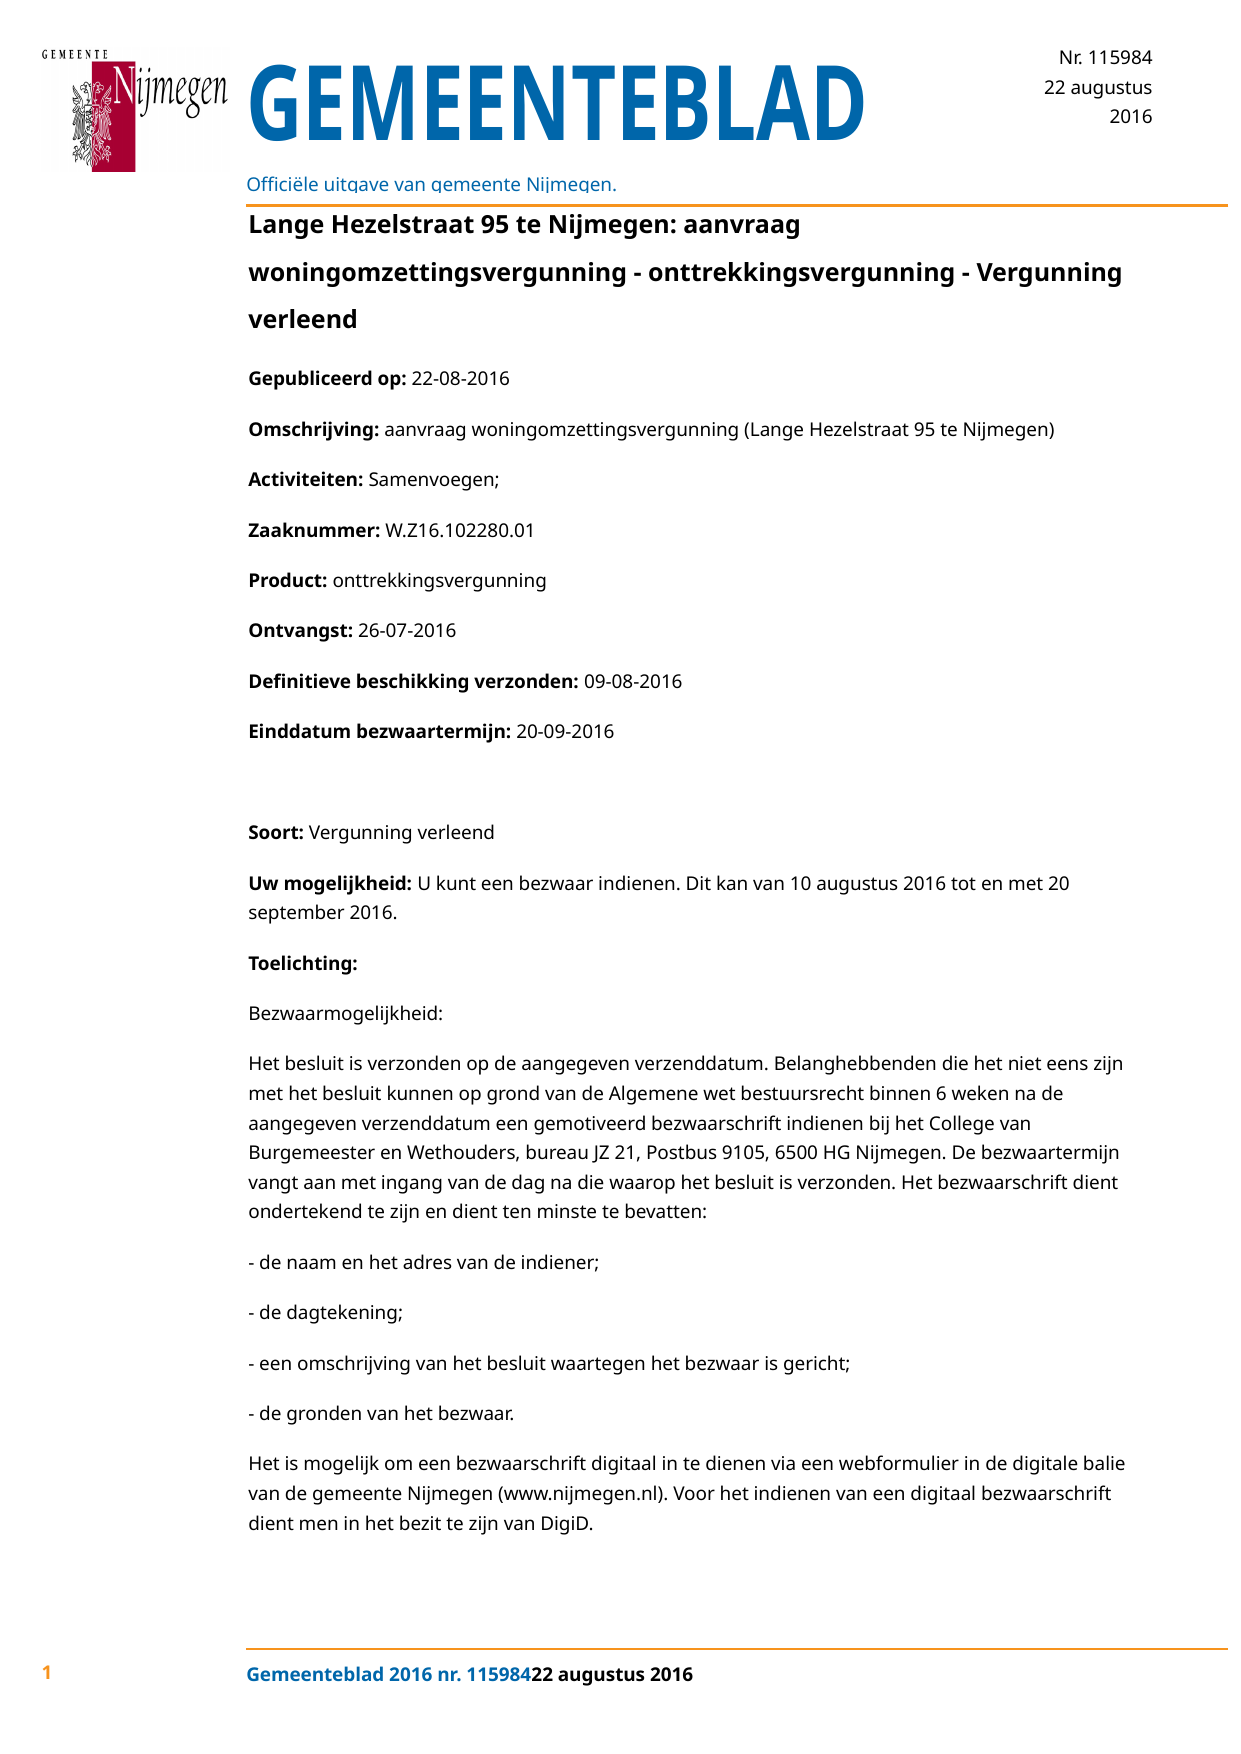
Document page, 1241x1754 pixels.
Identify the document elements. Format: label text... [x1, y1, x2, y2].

text Lange Hezelstraat 95 te Nijmegen: aanvraag woningomzettingsvergunning - onttrekkingsvergunning - Vergunning verleend [248, 207, 1152, 336]
text - de gronden van het bezwaar. [248, 1400, 1152, 1426]
text Soort: Vergunning verleend [248, 819, 1152, 845]
picture [41, 47, 231, 172]
text Het besluit is verzonden op de aangegeven verzenddatum. Belanghebbenden die het niet eens zijn met het besluit kunnen op grond van de Algemene wet bestuursrecht binnen 6 weken na de aangegeven verzenddatum een gemotiveerd bezwaarschrift indienen bij het College van Burgemeester en Wethouders, bureau JZ 21, Postbus 9105, 6500 HG Nijmegen. De bezwaartermijn vangt aan met ingang van de dag na die waarop het besluit is verzonden. Het bezwaarschrift dient ondertekend te zijn en dient ten minste te bevatten: [248, 1051, 1152, 1224]
text - een omschrijving van het besluit waartegen het bezwaar is gericht; [248, 1350, 1152, 1375]
text Bezwaarmogelijkheid: [248, 1000, 1152, 1026]
text Ontvangst: 26-07-2016 [248, 618, 1152, 643]
text Zaaknummer: W.Z16.102280.01 [248, 517, 1152, 542]
text - de naam en het adres van de indiener; [248, 1249, 1152, 1274]
text Einddatum bezwaartermijn: 20-09-2016 [248, 718, 1152, 744]
text - de dagtekening; [248, 1299, 1152, 1325]
text Definitieve beschikking verzonden: 09-08-2016 [248, 668, 1152, 694]
text Omschrijving: aanvraag woningomzettingsvergunning (Lange Hezelstraat 95 te Nijmegen) [248, 416, 1152, 442]
text Activiteiten: Samenvoegen; [248, 466, 1152, 492]
text Toelichting: [248, 950, 1152, 975]
text Product: onttrekkingsvergunning [248, 567, 1152, 593]
text Uw mogelijkheid: U kunt een bezwaar indienen. Dit kan van 10 augustus 2016 tot en met 20 september 2016. [248, 870, 1152, 925]
text Gepubliceerd op: 22-08-2016 [248, 366, 1152, 391]
text Het is mogelijk om een bezwaarschrift digitaal in te dienen via een webformulier in de digitale balie van de gemeente Nijmegen (www.nijmegen.nl). Voor het indienen van een digitaal bezwaarschrift dient men in het bezit te zijn van DigiD. [248, 1451, 1152, 1535]
